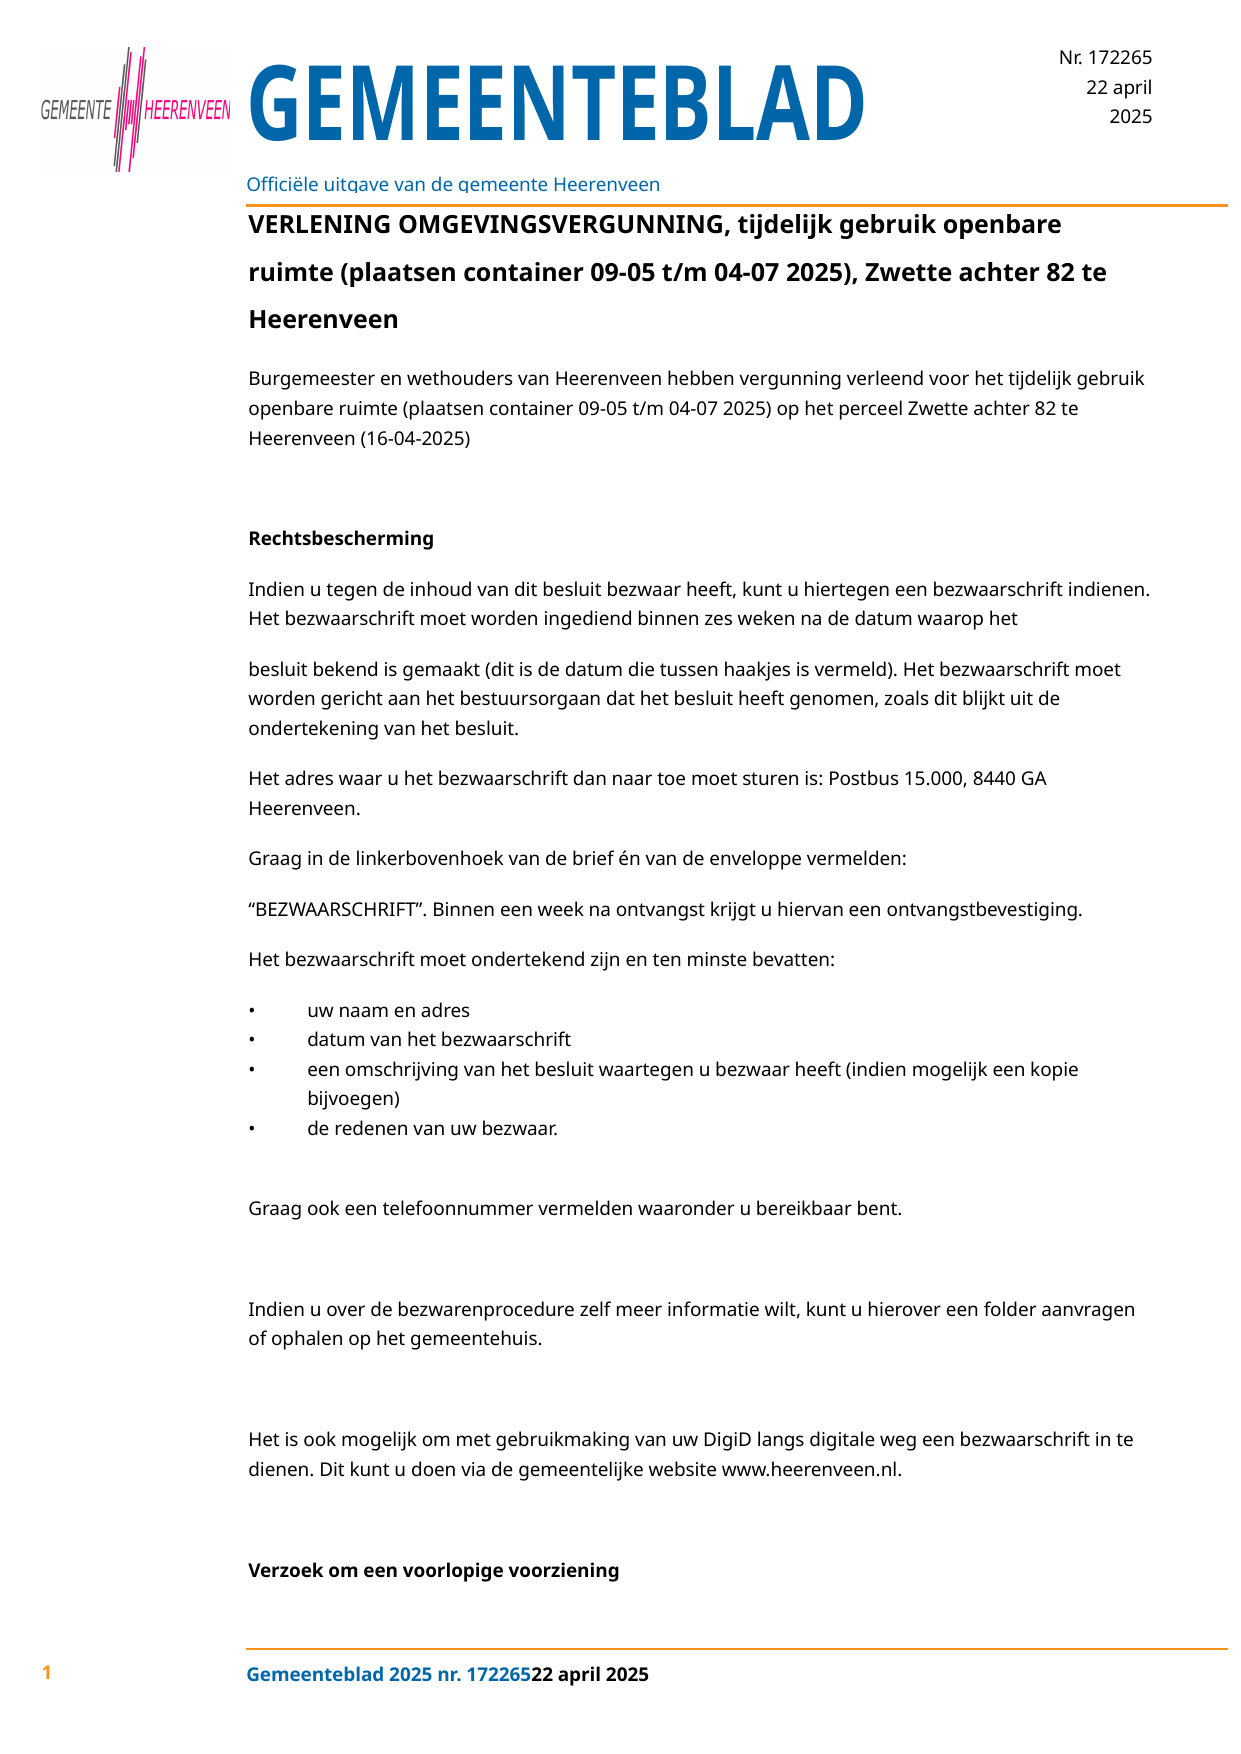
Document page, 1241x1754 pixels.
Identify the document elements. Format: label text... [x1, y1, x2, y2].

text Graag ook een telefoonnummer vermelden waaronder u bereikbaar bent. [248, 1195, 1152, 1221]
text “BEZWAARSCHRIFT”. Binnen een week na ontvangst krijgt u hiervan een ontvangstbevestiging. [248, 896, 1152, 922]
text besluit bekend is gemaakt (dit is de datum die tussen haakjes is vermeld). Het bezwaarschrift moet worden gericht aan het bestuursorgaan dat het besluit heeft genomen, zoals dit blijkt uit de ondertekening van het besluit. [248, 656, 1152, 741]
text Graag in de linkerbovenhoek van de brief én van de enveloppe vermelden: [248, 846, 1152, 871]
text Indien u tegen de inhoud van dit besluit bezwaar heeft, kunt u hiertegen een bezwaarschrift indienen. Het bezwaarschrift moet worden ingediend binnen zes weken na de datum waarop het [248, 576, 1152, 631]
list een omschrijving van het besluit waartegen u bezwaar heeft (indien mogelijk een kopie bijvoegen) [248, 1056, 1152, 1111]
text Indien u over de bezwarenprocedure zelf meer informatie wilt, kunt u hierover een folder aanvragen of ophalen op het gemeentehuis. [248, 1296, 1152, 1351]
text Rechtsbescherming [248, 526, 1152, 551]
list de redenen van uw bezwaar. [248, 1115, 1152, 1141]
text Het bezwaarschrift moet ondertekend zijn en ten minste bevatten: [248, 946, 1152, 972]
text VERLENING OMGEVINGSVERGUNNING, tijdelijk gebruik openbare ruimte (plaatsen container 09-05 t/m 04-07 2025), Zwette achter 82 te Heerenveen [248, 207, 1152, 336]
list datum van het bezwaarschrift [248, 1026, 1152, 1052]
text Verzoek om een voorlopige voorziening [248, 1557, 1152, 1582]
text Het is ook mogelijk om met gebruikmaking van uw DigiD langs digitale weg een bezwaarschrift in te dienen. Dit kunt u doen via de gemeentelijke website www.heerenveen.nl. [248, 1426, 1152, 1482]
picture [41, 47, 231, 172]
text Burgemeester en wethouders van Heerenveen hebben vergunning verleend voor het tijdelijk gebruik openbare ruimte (plaatsen container 09-05 t/m 04-07 2025) op het perceel Zwette achter 82 te Heerenveen (16-04-2025) [248, 366, 1152, 450]
text Het adres waar u het bezwaarschrift dan naar toe moet sturen is: Postbus 15.000, 8440 GA Heerenveen. [248, 766, 1152, 821]
list uw naam en adres [248, 997, 1152, 1022]
